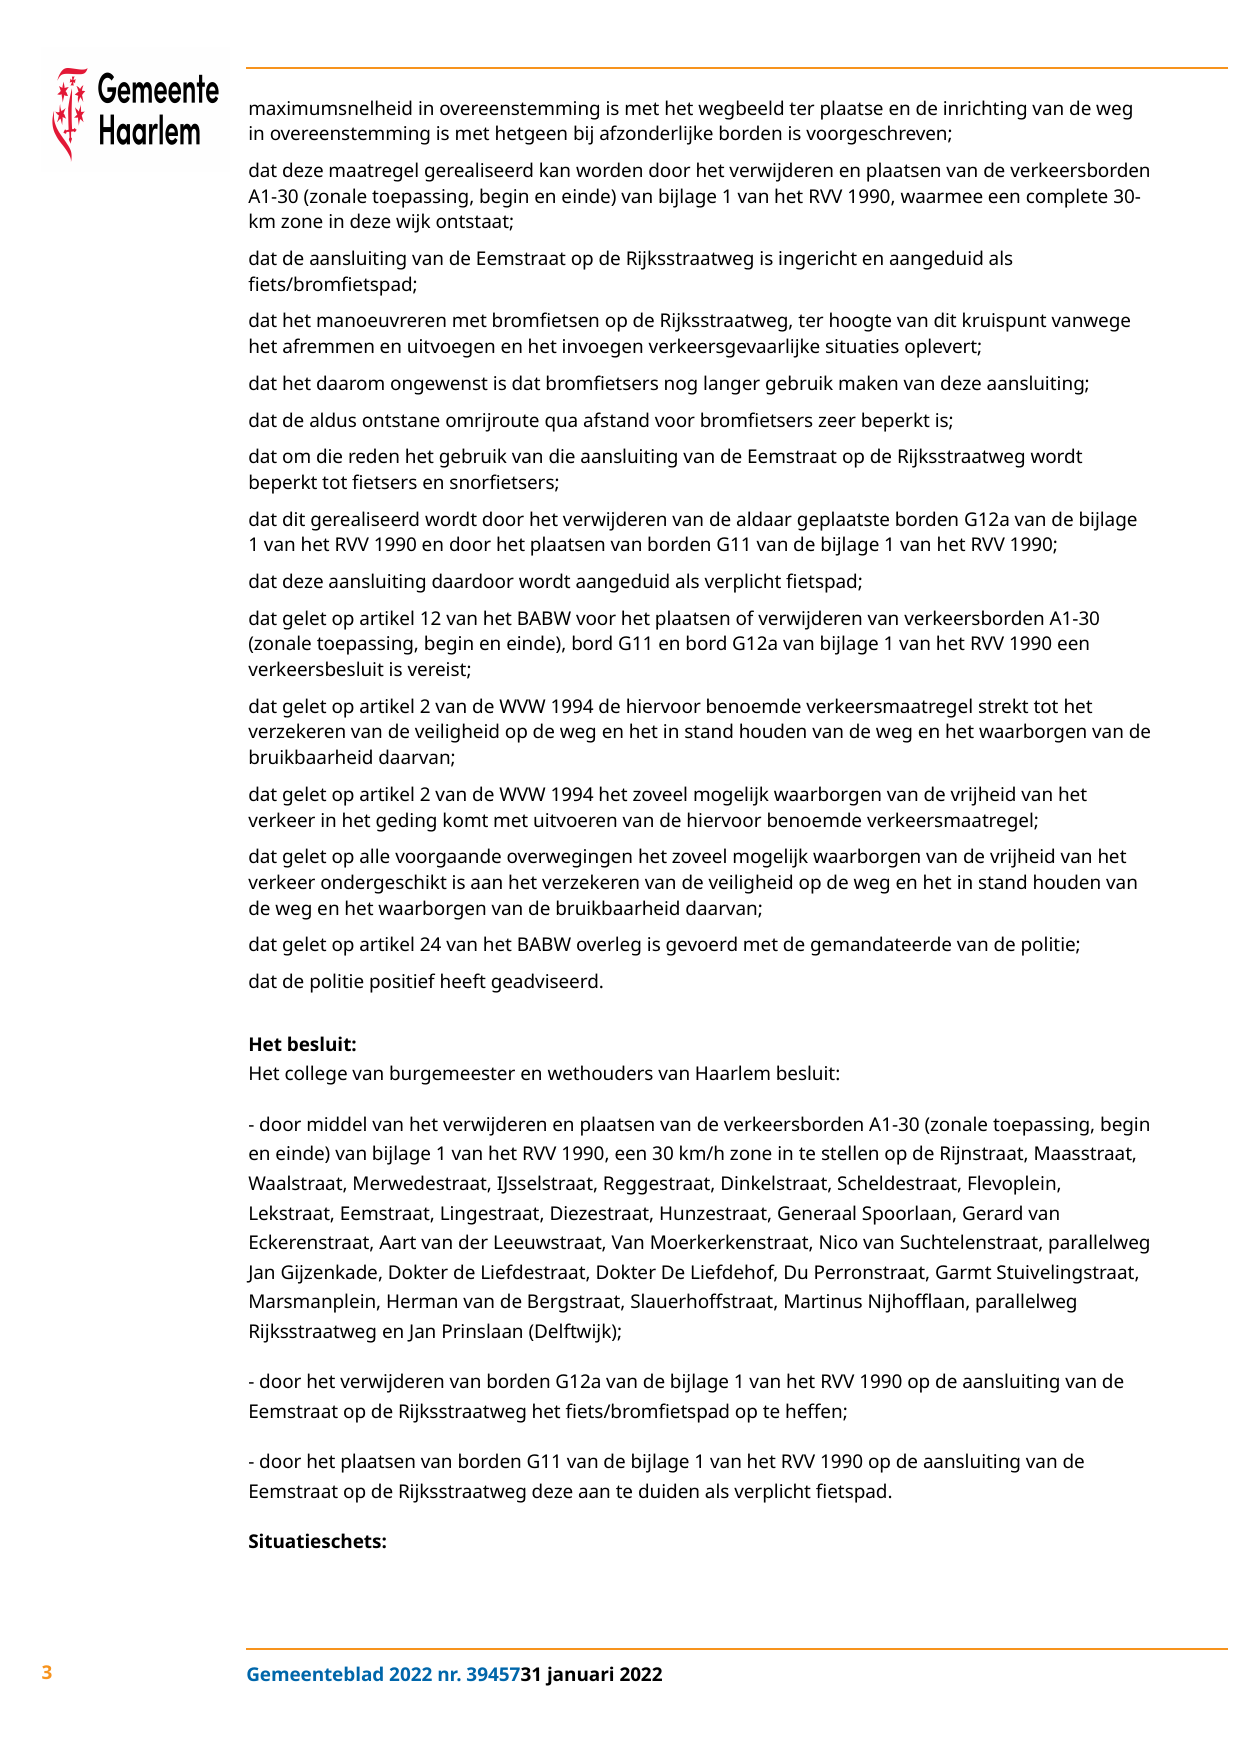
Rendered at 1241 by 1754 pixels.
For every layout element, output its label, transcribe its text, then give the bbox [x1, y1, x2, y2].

text dat gelet op artikel 2 van de WVW 1994 het zoveel mogelijk waarborgen van de vrijheid van het verkeer in het geding komt met uitvoeren van de hiervoor benoemde verkeersmaatregel; [248, 781, 1152, 833]
text dat de aldus ontstane omrijroute qua afstand voor bromfietsers zeer beperkt is; [248, 407, 1152, 432]
text Situatieschets: [248, 1528, 1152, 1554]
text dat deze maatregel gerealiseerd kan worden door het verwijderen en plaatsen van de verkeersborden A1-30 (zonale toepassing, begin en einde) van bijlage 1 van het RVV 1990, waarmee een complete 30-km zone in deze wijk ontstaat; [248, 157, 1152, 234]
text Het besluit: [248, 1031, 1152, 1057]
text Het college van burgemeester en wethouders van Haarlem besluit: [248, 1061, 1152, 1086]
text dat gelet op artikel 12 van het BABW voor het plaatsen of verwijderen van verkeersborden A1-30 (zonale toepassing, begin en einde), bord G11 en bord G12a van bijlage 1 van het RVV 1990 een verkeersbesluit is vereist; [248, 605, 1152, 682]
text dat gelet op alle voorgaande overwegingen het zoveel mogelijk waarborgen van de vrijheid van het verkeer ondergeschikt is aan het verzekeren van de veiligheid op de weg en het in stand houden van de weg en het waarborgen van de bruikbaarheid daarvan; [248, 843, 1152, 921]
picture [41, 47, 231, 172]
text dat het manoeuvreren met bromfietsen op de Rijksstraatweg, ter hoogte van dit kruispunt vanwege het afremmen en uitvoegen en het invoegen verkeersgevaarlijke situaties oplevert; [248, 308, 1152, 359]
text - door het verwijderen van borden G12a van de bijlage 1 van het RVV 1990 op de aansluiting van de Eemstraat op de Rijksstraatweg het fiets/bromfietspad op te heffen; [248, 1368, 1152, 1424]
text dat de politie positief heeft geadviseerd. [248, 968, 1152, 994]
text dat dit gerealiseerd wordt door het verwijderen van de aldaar geplaatste borden G12a van de bijlage 1 van het RVV 1990 en door het plaatsen van borden G11 van de bijlage 1 van het RVV 1990; [248, 506, 1152, 557]
text - door het plaatsen van borden G11 van de bijlage 1 van het RVV 1990 op de aansluiting van de Eemstraat op de Rijksstraatweg deze aan te duiden als verplicht fietspad. [248, 1448, 1152, 1504]
text dat gelet op artikel 24 van het BABW overleg is gevoerd met de gemandateerde van de politie; [248, 932, 1152, 957]
text dat deze aansluiting daardoor wordt aangeduid als verplicht fietspad; [248, 568, 1152, 594]
text dat gelet op artikel 2 van de WVW 1994 de hiervoor benoemde verkeersmaatregel strekt tot het verzekeren van de veiligheid op de weg en het in stand houden van de weg en het waarborgen van de bruikbaarheid daarvan; [248, 693, 1152, 770]
text dat om die reden het gebruik van die aansluiting van de Eemstraat op de Rijksstraatweg wordt beperkt tot fietsers en snorfietsers; [248, 443, 1152, 495]
text - door middel van het verwijderen en plaatsen van de verkeersborden A1-30 (zonale toepassing, begin en einde) van bijlage 1 van het RVV 1990, een 30 km/h zone in te stellen op de Rijnstraat, Maasstraat, Waalstraat, Merwedestraat, IJsselstraat, Reggestraat, Dinkelstraat, Scheldestraat, Flevoplein, Lekstraat, Eemstraat, Lingestraat, Diezestraat, Hunzestraat, Generaal Spoorlaan, Gerard van Eckerenstraat, Aart van der Leeuwstraat, Van Moerkerkenstraat, Nico van Suchtelenstraat, parallelweg Jan Gijzenkade, Dokter de Liefdestraat, Dokter De Liefdehof, Du Perronstraat, Garmt Stuivelingstraat, Marsmanplein, Herman van de Bergstraat, Slauerhoffstraat, Martinus Nijhofflaan, parallelweg Rijksstraatweg en Jan Prinslaan (Delftwijk); [248, 1111, 1152, 1344]
text dat het daarom ongewenst is dat bromfietsers nog langer gebruik maken van deze aansluiting; [248, 370, 1152, 396]
text dat de aansluiting van de Eemstraat op de Rijksstraatweg is ingericht en aangeduid als fiets/bromfietspad; [248, 245, 1152, 297]
text maximumsnelheid in overeenstemming is met het wegbeeld ter plaatse en de inrichting van de weg in overeenstemming is met hetgeen bij afzonderlijke borden is voorgeschreven; [248, 95, 1152, 146]
